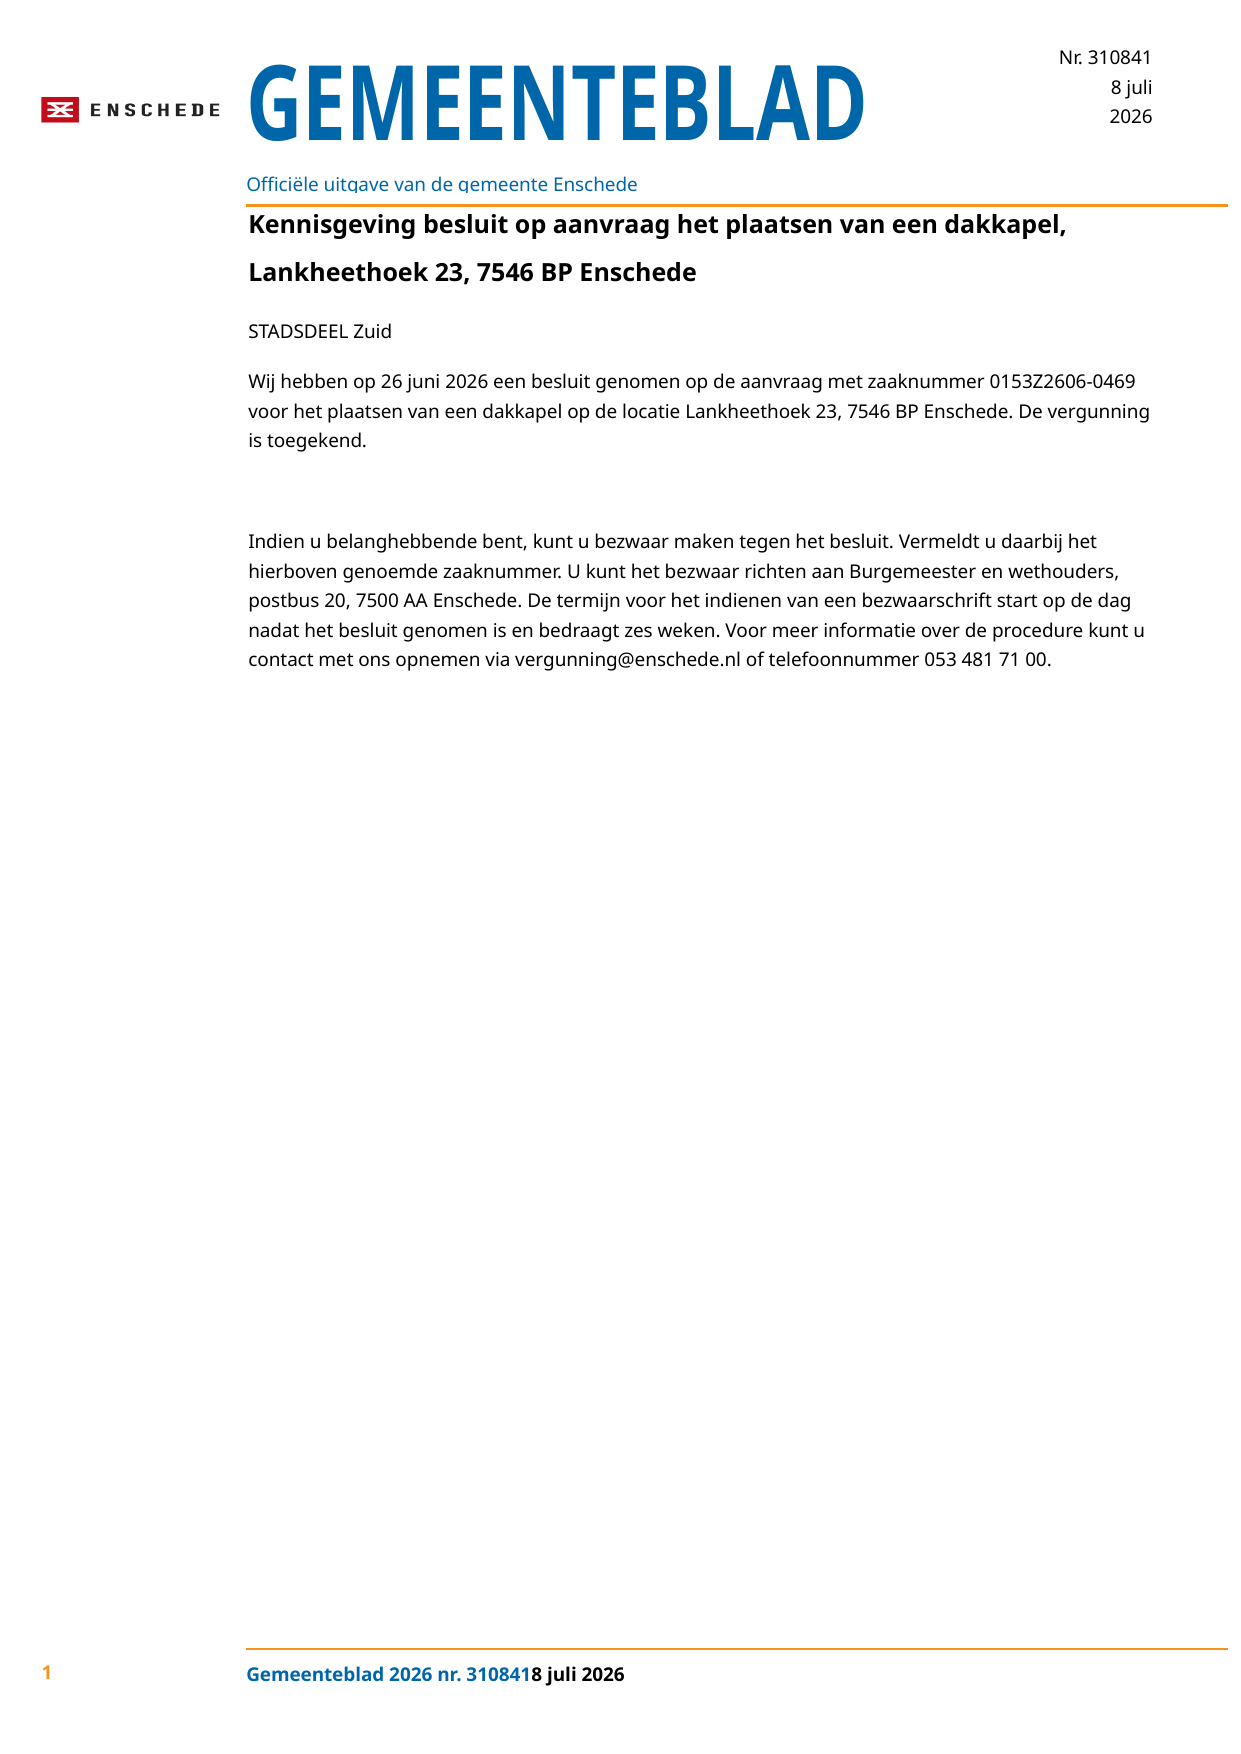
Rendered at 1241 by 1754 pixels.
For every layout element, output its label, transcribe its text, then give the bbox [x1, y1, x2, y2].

text Indien u belanghebbende bent, kunt u bezwaar maken tegen het besluit. Vermeldt u daarbij het hierboven genoemde zaaknummer. U kunt het bezwaar richten aan Burgemeester en wethouders, postbus 20, 7500 AA Enschede. De termijn voor het indienen van een bezwaarschrift start op de dag nadat het besluit genomen is en bedraagt zes weken. Voor meer informatie over de procedure kunt u contact met ons opnemen via vergunning@enschede.nl of telefoonnummer 053 481 71 00. [248, 528, 1152, 672]
text STADSDEEL Zuid [248, 318, 1152, 344]
picture [41, 47, 231, 172]
text Kennisgeving besluit op aanvraag het plaatsen van een dakkapel, Lankheethoek 23, 7546 BP Enschede [248, 207, 1152, 288]
text Wij hebben op 26 juni 2026 een besluit genomen op de aanvraag met zaaknummer 0153Z2606-0469 voor het plaatsen van een dakkapel op de locatie Lankheethoek 23, 7546 BP Enschede. De vergunning is toegekend. [248, 368, 1152, 453]
